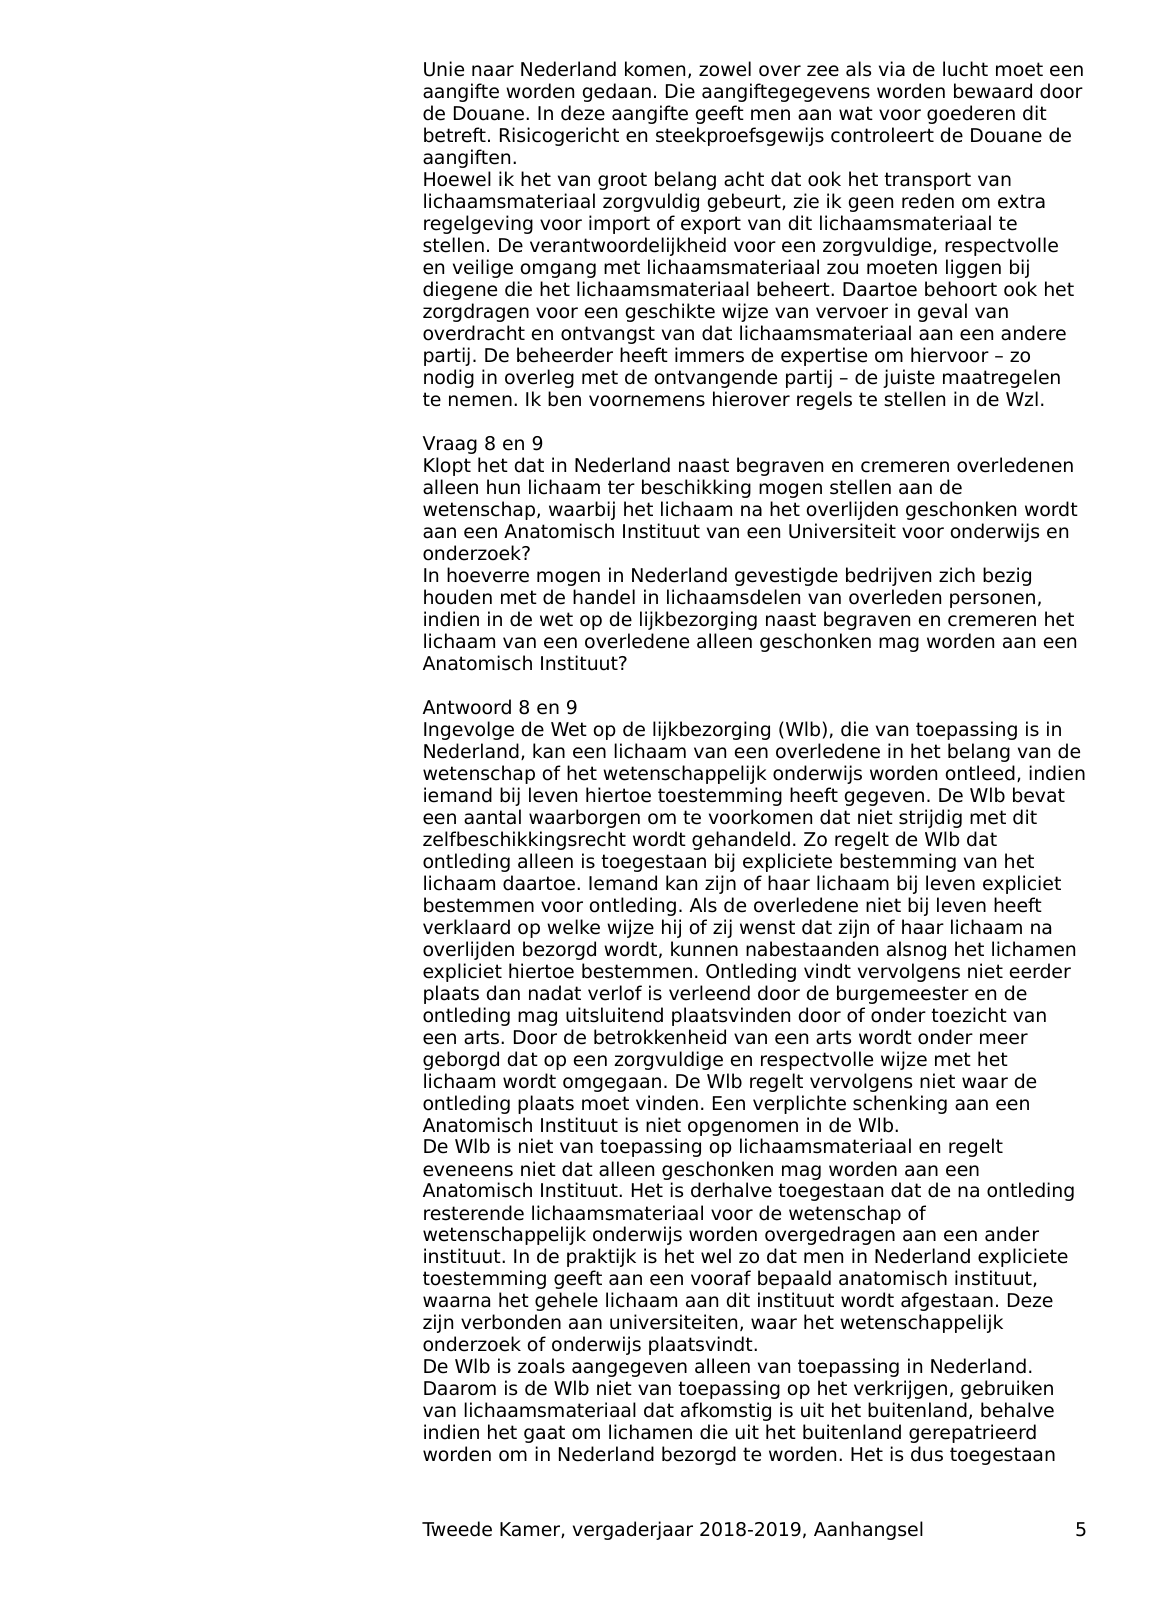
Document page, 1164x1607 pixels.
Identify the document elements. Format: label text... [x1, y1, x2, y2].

text Vraag 8 en 9 [422, 433, 1087, 455]
text Ingevolge de Wet op de lijkbezorging (Wlb), die van toepassing is in Nederland, kan een lichaam van een overledene in het belang van de wetenschap of het wetenschappelijk onderwijs worden ontleed, indien iemand bij leven hiertoe toestemming heeft gegeven. De Wlb bevat een aantal waarborgen om te voorkomen dat niet strijdig met dit zelfbeschikkingsrecht wordt gehandeld. Zo regelt de Wlb dat ontleding alleen is toegestaan bij expliciete bestemming van het lichaam daartoe. Iemand kan zijn of haar lichaam bij leven expliciet bestemmen voor ontleding. Als de overledene niet bij leven heeft verklaard op welke wijze hij of zij wenst dat zijn of haar lichaam na overlijden bezorgd wordt, kunnen nabestaanden alsnog het lichamen expliciet hiertoe bestemmen. Ontleding vindt vervolgens niet eerder plaats dan nadat verlof is verleend door de burgemeester en de ontleding mag uitsluitend plaatsvinden door of onder toezicht van een arts. Door de betrokkenheid van een arts wordt onder meer geborgd dat op een zorgvuldige en respectvolle wijze met het lichaam wordt omgegaan. De Wlb regelt vervolgens niet waar de ontleding plaats moet vinden. Een verplichte schenking aan een Anatomisch Instituut is niet opgenomen in de Wlb. [422, 719, 1087, 1136]
text Unie naar Nederland komen, zowel over zee als via de lucht moet een aangifte worden gedaan. Die aangiftegegevens worden bewaard door de Douane. In deze aangifte geeft men aan wat voor goederen dit betreft. Risicogericht en steekproefsgewijs controleert de Douane de aangiften. [422, 59, 1087, 169]
text De Wlb is niet van toepassing op lichaamsmateriaal en regelt eveneens niet dat alleen geschonken mag worden aan een Anatomisch Instituut. Het is derhalve toegestaan dat de na ontleding resterende lichaamsmateriaal voor de wetenschap of wetenschappelijk onderwijs worden overgedragen aan een ander instituut. In de praktijk is het wel zo dat men in Nederland expliciete toestemming geeft aan een vooraf bepaald anatomisch instituut, waarna het gehele lichaam aan dit instituut wordt afgestaan. Deze zijn verbonden aan universiteiten, waar het wetenschappelijk onderzoek of onderwijs plaatsvindt. [422, 1136, 1087, 1356]
text Antwoord 8 en 9 [422, 697, 1087, 719]
text Hoewel ik het van groot belang acht dat ook het transport van lichaamsmateriaal zorgvuldig gebeurt, zie ik geen reden om extra regelgeving voor import of export van dit lichaamsmateriaal te stellen. De verantwoordelijkheid voor een zorgvuldige, respectvolle en veilige omgang met lichaamsmateriaal zou moeten liggen bij diegene die het lichaamsmateriaal beheert. Daartoe behoort ook het zorgdragen voor een geschikte wijze van vervoer in geval van overdracht en ontvangst van dat lichaamsmateriaal aan een andere partij. De beheerder heeft immers de expertise om hiervoor – zo nodig in overleg met de ontvangende partij – de juiste maatregelen te nemen. Ik ben voornemens hierover regels te stellen in de Wzl. [422, 169, 1087, 411]
text De Wlb is zoals aangegeven alleen van toepassing in Nederland. Daarom is de Wlb niet van toepassing op het verkrijgen, gebruiken van lichaamsmateriaal dat afkomstig is uit het buitenland, behalve indien het gaat om lichamen die uit het buitenland gerepatrieerd worden om in Nederland bezorgd te worden. Het is dus toegestaan [422, 1356, 1087, 1466]
text In hoeverre mogen in Nederland gevestigde bedrijven zich bezig houden met de handel in lichaamsdelen van overleden personen, indien in de wet op de lijkbezorging naast begraven en cremeren het lichaam van een overledene alleen geschonken mag worden aan een Anatomisch Instituut? [422, 565, 1087, 675]
text Klopt het dat in Nederland naast begraven en cremeren overledenen alleen hun lichaam ter beschikking mogen stellen aan de wetenschap, waarbij het lichaam na het overlijden geschonken wordt aan een Anatomisch Instituut van een Universiteit voor onderwijs en onderzoek? [422, 455, 1087, 565]
